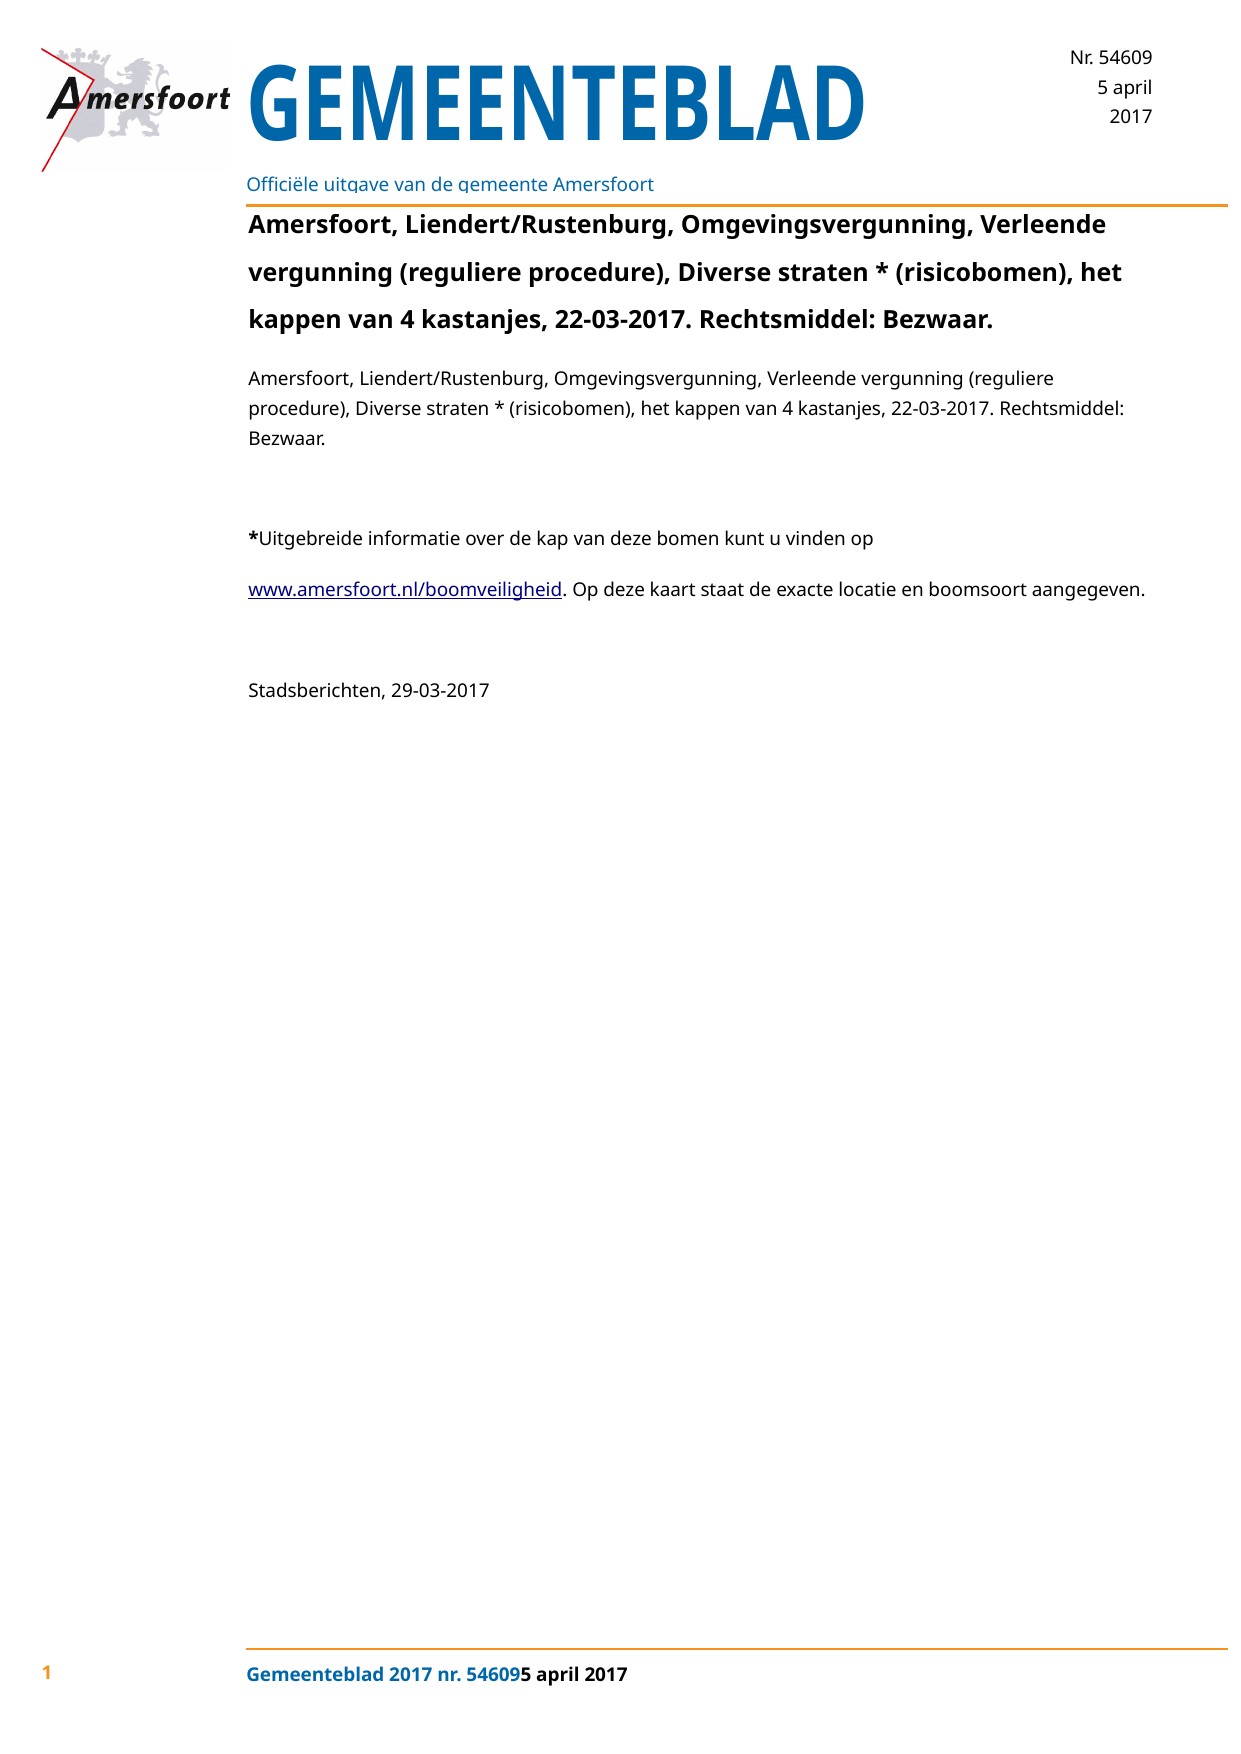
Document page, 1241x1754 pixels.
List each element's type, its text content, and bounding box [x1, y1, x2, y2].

text Stadsberichten, 29-03-2017 [248, 677, 1152, 702]
text www.amersfoort.nl/boomveiligheid. Op deze kaart staat de exacte locatie en boomsoort aangegeven. [248, 576, 1152, 602]
text Amersfoort, Liendert/Rustenburg, Omgevingsvergunning, Verleende vergunning (reguliere procedure), Diverse straten * (risicobomen), het kappen van 4 kastanjes, 22-03-2017. Rechtsmiddel: Bezwaar. [248, 207, 1152, 336]
text Amersfoort, Liendert/Rustenburg, Omgevingsvergunning, Verleende vergunning (reguliere procedure), Diverse straten * (risicobomen), het kappen van 4 kastanjes, 22-03-2017. Rechtsmiddel: Bezwaar. [248, 366, 1152, 450]
text *Uitgebreide informatie over de kap van deze bomen kunt u vinden op [248, 526, 1152, 551]
picture [41, 47, 231, 172]
